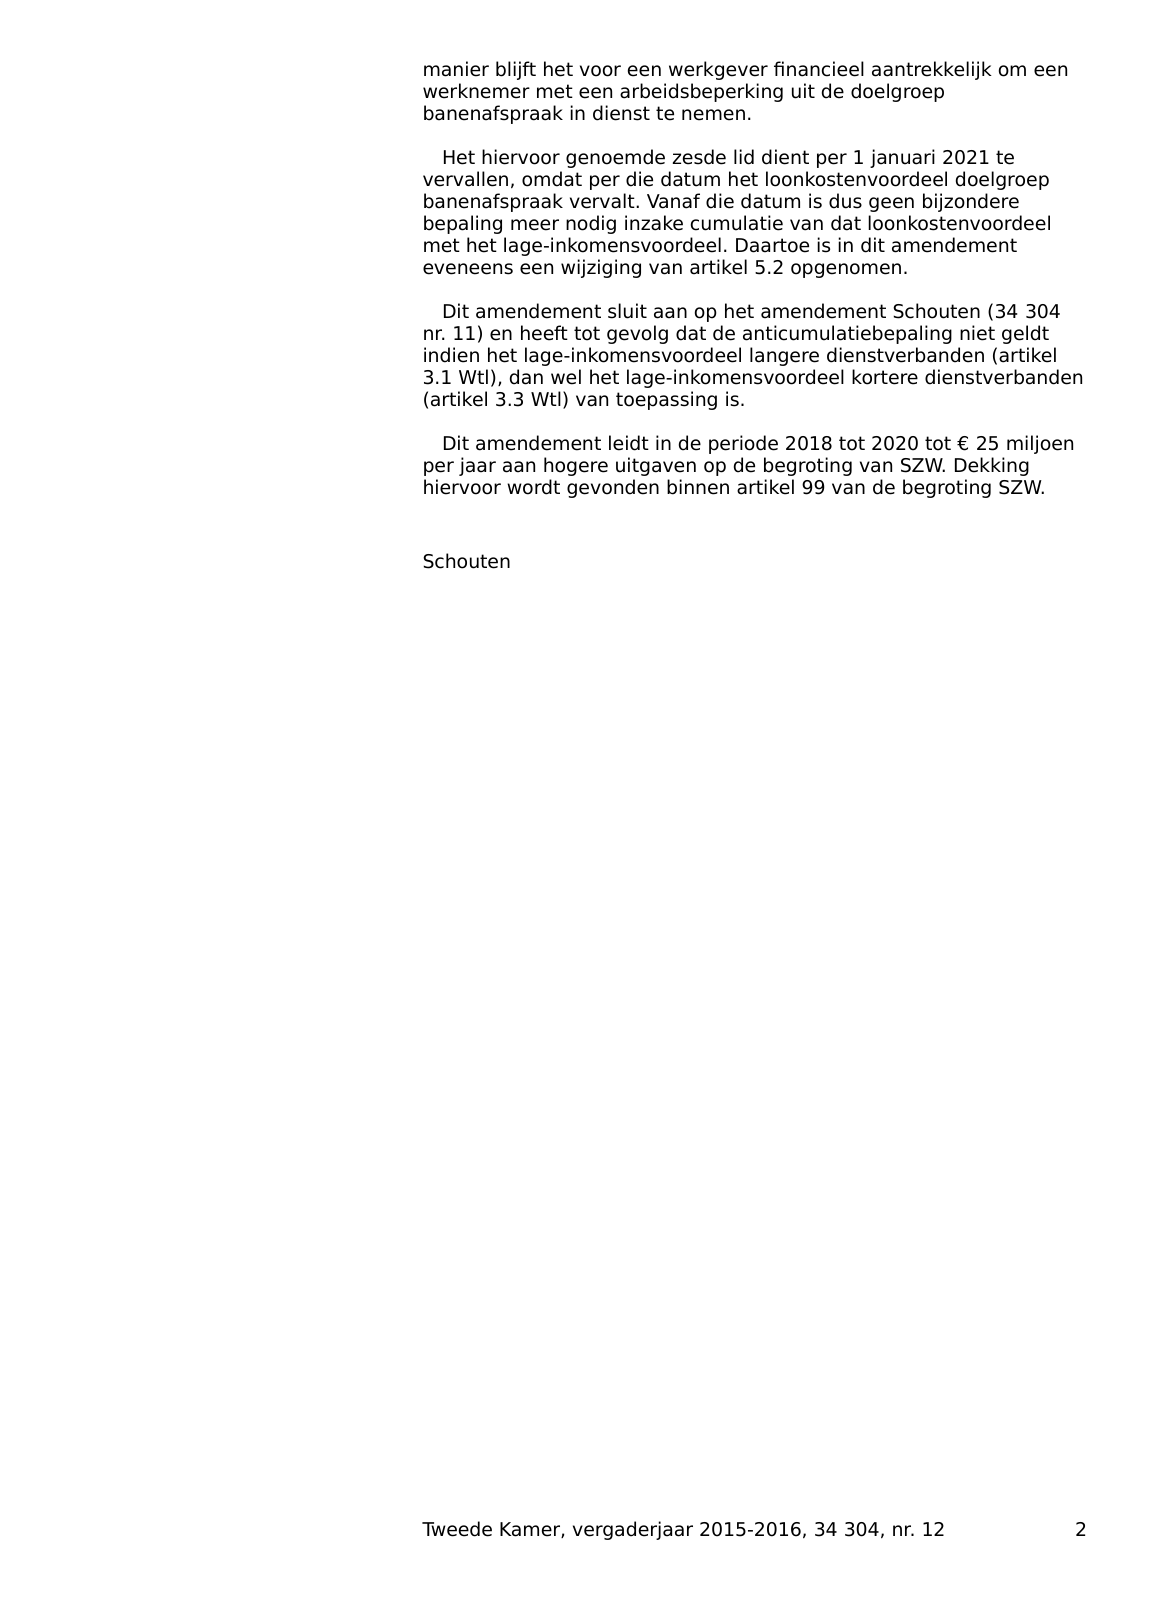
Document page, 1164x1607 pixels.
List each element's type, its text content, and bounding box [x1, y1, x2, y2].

text Dit amendement leidt in de periode 2018 tot 2020 tot € 25 miljoen per jaar aan hogere uitgaven op de begroting van SZW. Dekking hiervoor wordt gevonden binnen artikel 99 van de begroting SZW. [422, 433, 1087, 499]
text Dit amendement sluit aan op het amendement Schouten (34 304 nr. 11) en heeft tot gevolg dat de anticumulatiebepaling niet geldt indien het lage-inkomensvoordeel langere dienstverbanden (artikel 3.1 Wtl), dan wel het lage-inkomensvoordeel kortere dienstverbanden (artikel 3.3 Wtl) van toepassing is. [422, 301, 1087, 411]
text Het hiervoor genoemde zesde lid dient per 1 januari 2021 te vervallen, omdat per die datum het loonkostenvoordeel doelgroep banenafspraak vervalt. Vanaf die datum is dus geen bijzondere bepaling meer nodig inzake cumulatie van dat loonkostenvoordeel met het lage-inkomensvoordeel. Daartoe is in dit amendement eveneens een wijziging van artikel 5.2 opgenomen. [422, 147, 1087, 279]
text Schouten [422, 529, 1087, 573]
text manier blijft het voor een werkgever financieel aantrekkelijk om een werknemer met een arbeidsbeperking uit de doelgroep banenafspraak in dienst te nemen. [422, 59, 1087, 125]
